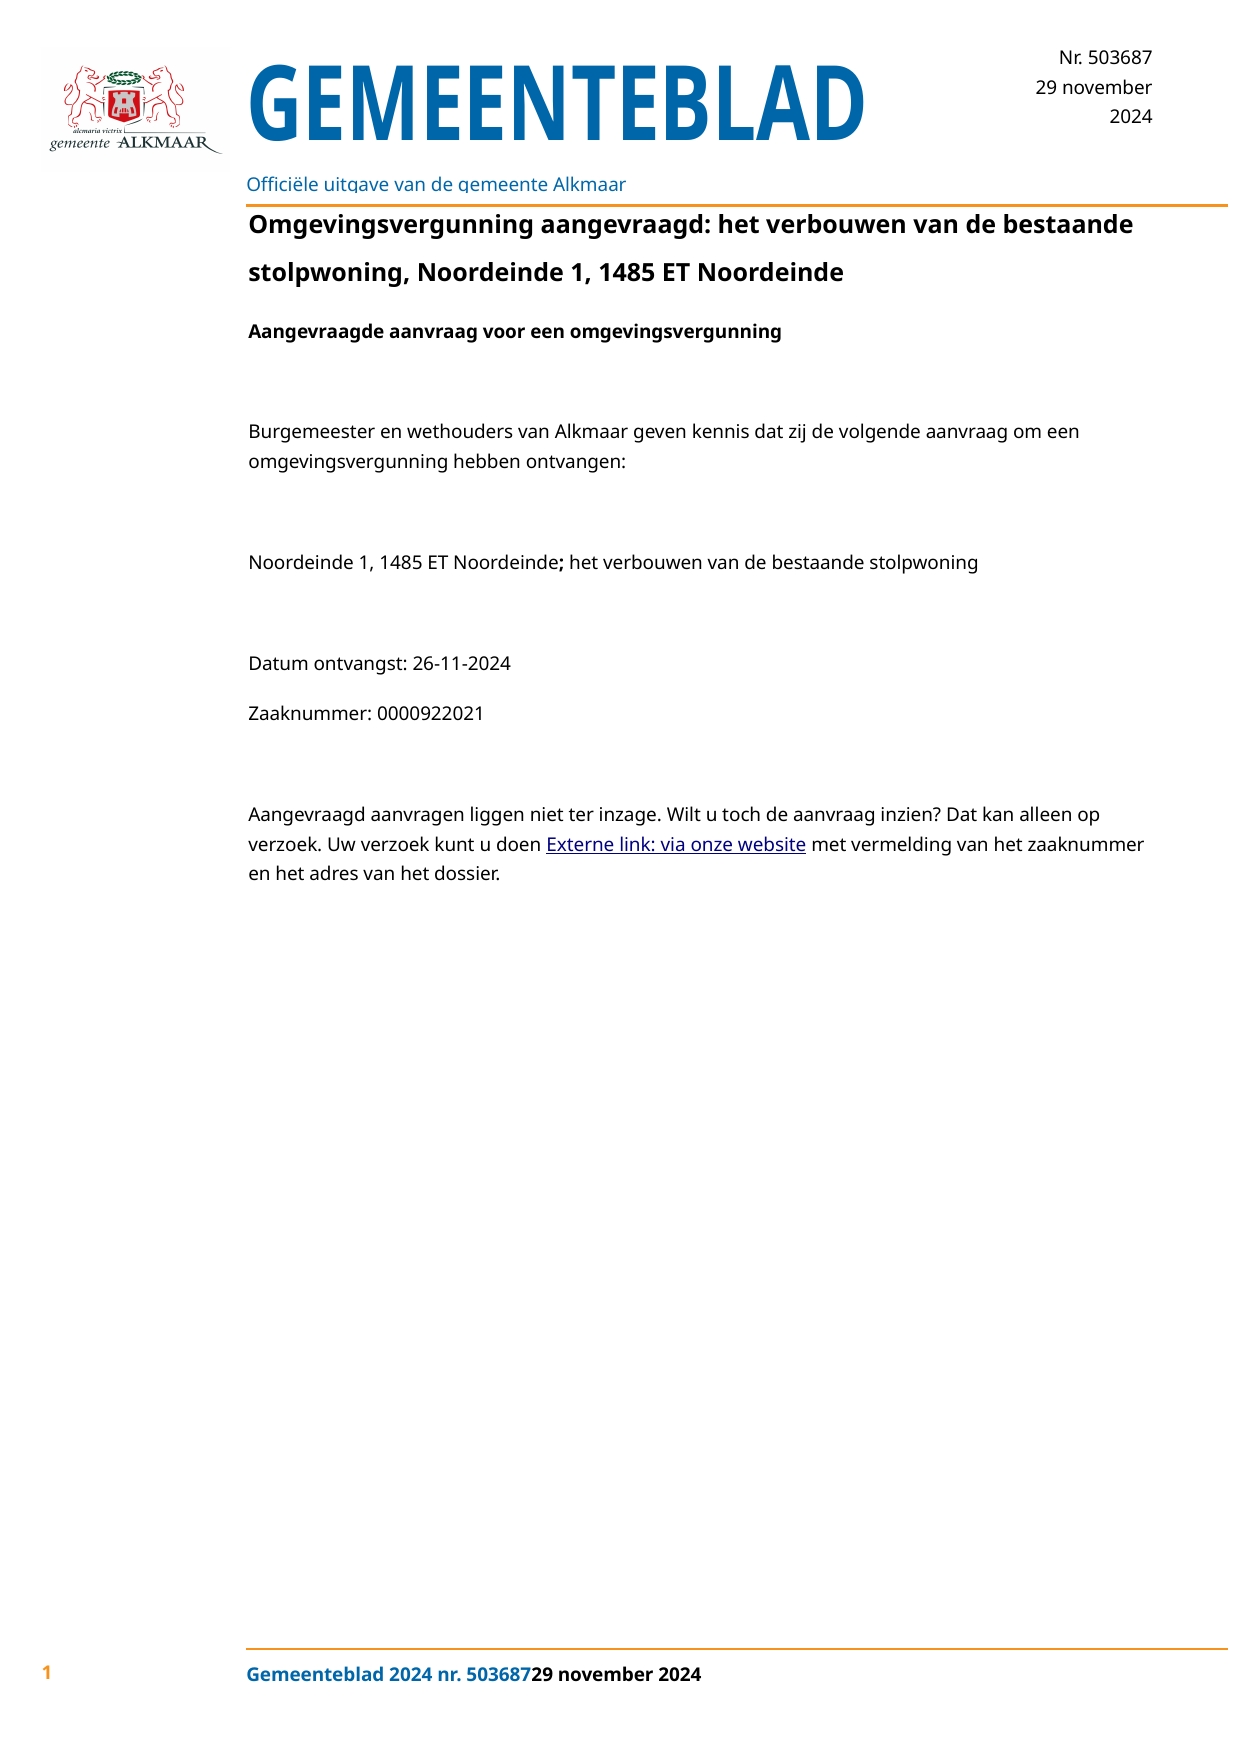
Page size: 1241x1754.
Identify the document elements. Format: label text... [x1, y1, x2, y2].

text Zaaknummer: 0000922021 [248, 700, 1152, 726]
text Omgevingsvergunning aangevraagd: het verbouwen van de bestaande stolpwoning, Noordeinde 1, 1485 ET Noordeinde [248, 207, 1152, 288]
text Datum ontvangst: 26-11-2024 [248, 650, 1152, 676]
text Burgemeester en wethouders van Alkmaar geven kennis dat zij de volgende aanvraag om een omgevingsvergunning hebben ontvangen: [248, 419, 1152, 474]
picture [41, 47, 231, 172]
text Noordeinde 1, 1485 ET Noordeinde; het verbouwen van de bestaande stolpwoning [248, 549, 1152, 575]
text Aangevraagd aanvragen liggen niet ter inzage. Wilt u toch de aanvraag inzien? Dat kan alleen op verzoek. Uw verzoek kunt u doen Externe link: via onze website met vermelding van het zaaknummer en het adres van het dossier. [248, 801, 1152, 886]
text Aangevraagde aanvraag voor een omgevingsvergunning [248, 318, 1152, 344]
